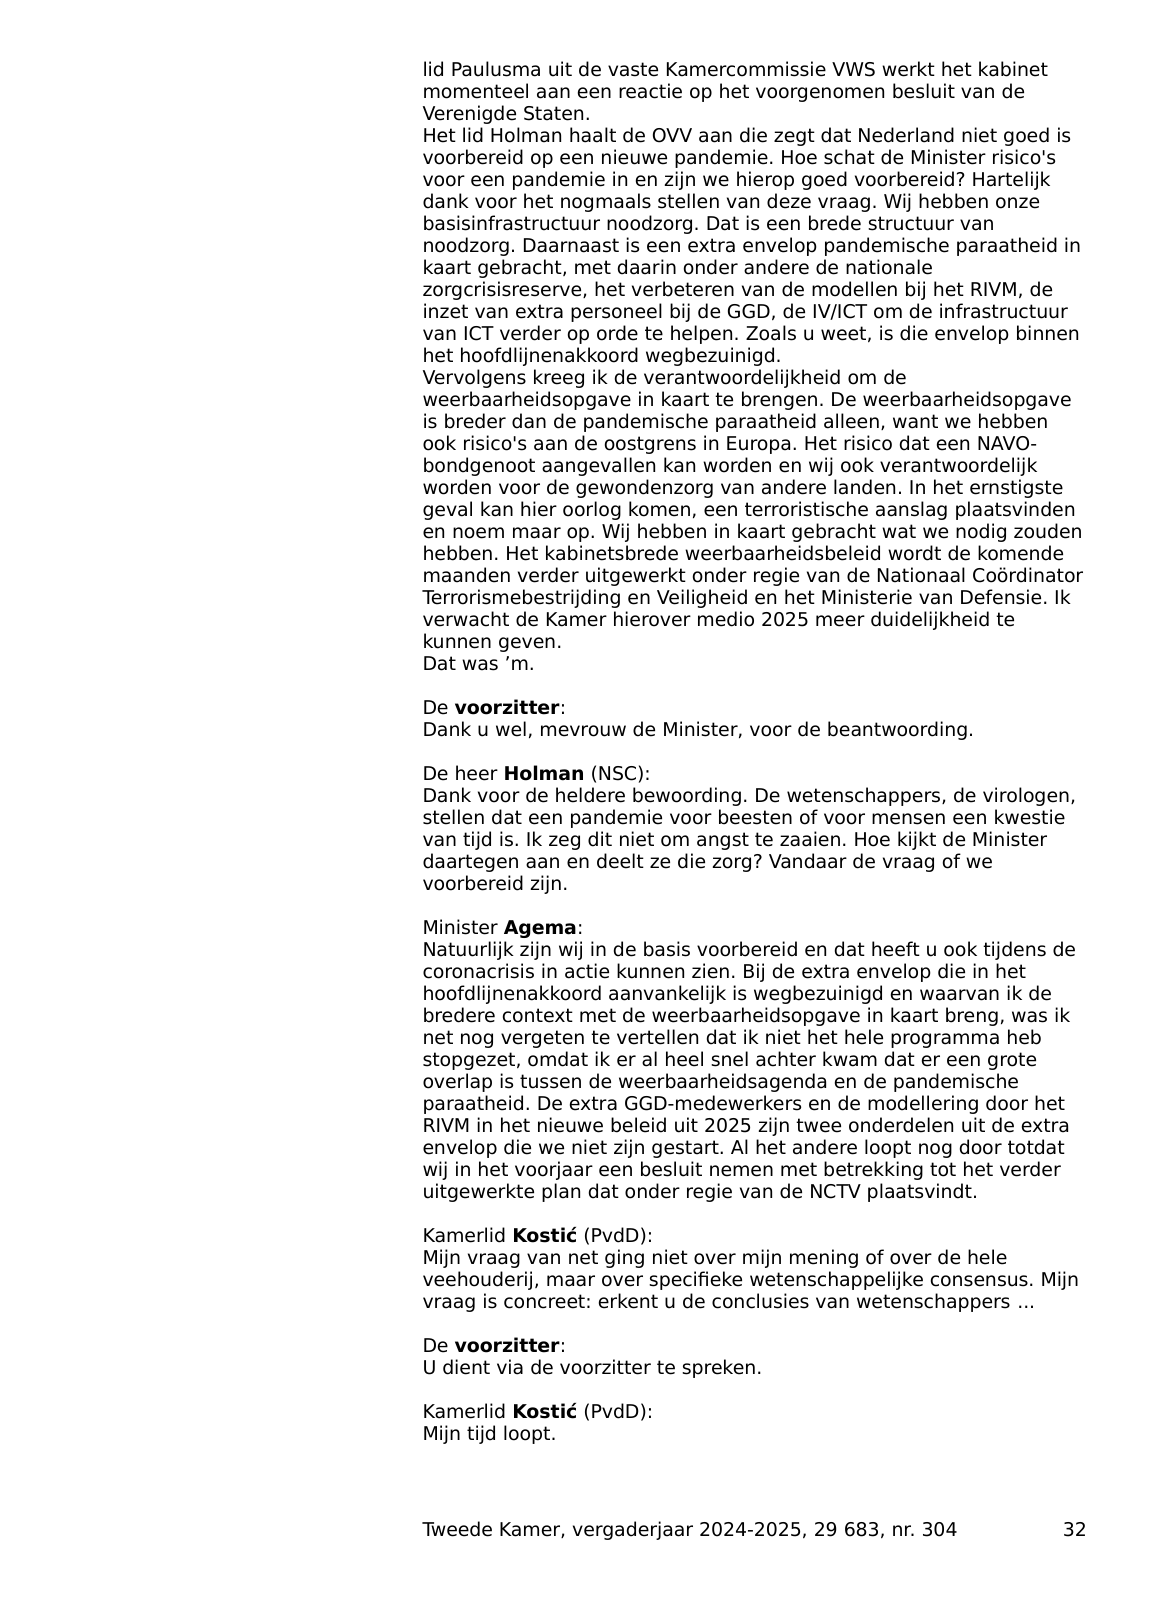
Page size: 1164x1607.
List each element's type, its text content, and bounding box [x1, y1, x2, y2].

text Mijn tijd loopt. [422, 1423, 1087, 1445]
text Kamerlid Kostić (PvdD): [422, 1401, 1087, 1423]
text Dank u wel, mevrouw de Minister, voor de beantwoording. [422, 719, 1087, 741]
text De heer Holman (NSC): [422, 763, 1087, 785]
text Dat was ’m. [422, 652, 1087, 674]
text Het lid Holman haalt de OVV aan die zegt dat Nederland niet goed is voorbereid op een nieuwe pandemie. Hoe schat de Minister risico's voor een pandemie in en zijn we hierop goed voorbereid? Hartelijk dank voor het nogmaals stellen van deze vraag. Wij hebben onze basisinfrastructuur noodzorg. Dat is een brede structuur van noodzorg. Daarnaast is een extra envelop pandemische paraatheid in kaart gebracht, met daarin onder andere de nationale zorgcrisisreserve, het verbeteren van de modellen bij het RIVM, de inzet van extra personeel bij de GGD, de IV/ICT om de infrastructuur van ICT verder op orde te helpen. Zoals u weet, is die envelop binnen het hoofdlijnenakkoord wegbezuinigd. [422, 125, 1087, 367]
text lid Paulusma uit de vaste Kamercommissie VWS werkt het kabinet momenteel aan een reactie op het voorgenomen besluit van de Verenigde Staten. [422, 59, 1087, 125]
text De voorzitter: [422, 697, 1087, 719]
text U dient via de voorzitter te spreken. [422, 1357, 1087, 1379]
text Kamerlid Kostić (PvdD): [422, 1225, 1087, 1247]
text Minister Agema: [422, 917, 1087, 939]
text De voorzitter: [422, 1335, 1087, 1357]
text Vervolgens kreeg ik de verantwoordelijkheid om de weerbaarheidsopgave in kaart te brengen. De weerbaarheidsopgave is breder dan de pandemische paraatheid alleen, want we hebben ook risico's aan de oostgrens in Europa. Het risico dat een NAVO-bondgenoot aangevallen kan worden en wij ook verantwoordelijk worden voor de gewondenzorg van andere landen. In het ernstigste geval kan hier oorlog komen, een terroristische aanslag plaatsvinden en noem maar op. Wij hebben in kaart gebracht wat we nodig zouden hebben. Het kabinetsbrede weerbaarheidsbeleid wordt de komende maanden verder uitgewerkt onder regie van de Nationaal Coördinator Terrorismebestrijding en Veiligheid en het Ministerie van Defensie. Ik verwacht de Kamer hierover medio 2025 meer duidelijkheid te kunnen geven. [422, 367, 1087, 652]
text Mijn vraag van net ging niet over mijn mening of over de hele veehouderij, maar over specifieke wetenschappelijke consensus. Mijn vraag is concreet: erkent u de conclusies van wetenschappers ... [422, 1247, 1087, 1313]
text Natuurlijk zijn wij in de basis voorbereid en dat heeft u ook tijdens de coronacrisis in actie kunnen zien. Bij de extra envelop die in het hoofdlijnenakkoord aanvankelijk is wegbezuinigd en waarvan ik de bredere context met de weerbaarheidsopgave in kaart breng, was ik net nog vergeten te vertellen dat ik niet het hele programma heb stopgezet, omdat ik er al heel snel achter kwam dat er een grote overlap is tussen de weerbaarheidsagenda en de pandemische paraatheid. De extra GGD-medewerkers en de modellering door het RIVM in het nieuwe beleid uit 2025 zijn twee onderdelen uit de extra envelop die we niet zijn gestart. Al het andere loopt nog door totdat wij in het voorjaar een besluit nemen met betrekking tot het verder uitgewerkte plan dat onder regie van de NCTV plaatsvindt. [422, 939, 1087, 1203]
text Dank voor de heldere bewoording. De wetenschappers, de virologen, stellen dat een pandemie voor beesten of voor mensen een kwestie van tijd is. Ik zeg dit niet om angst te zaaien. Hoe kijkt de Minister daartegen aan en deelt ze die zorg? Vandaar de vraag of we voorbereid zijn. [422, 785, 1087, 895]
